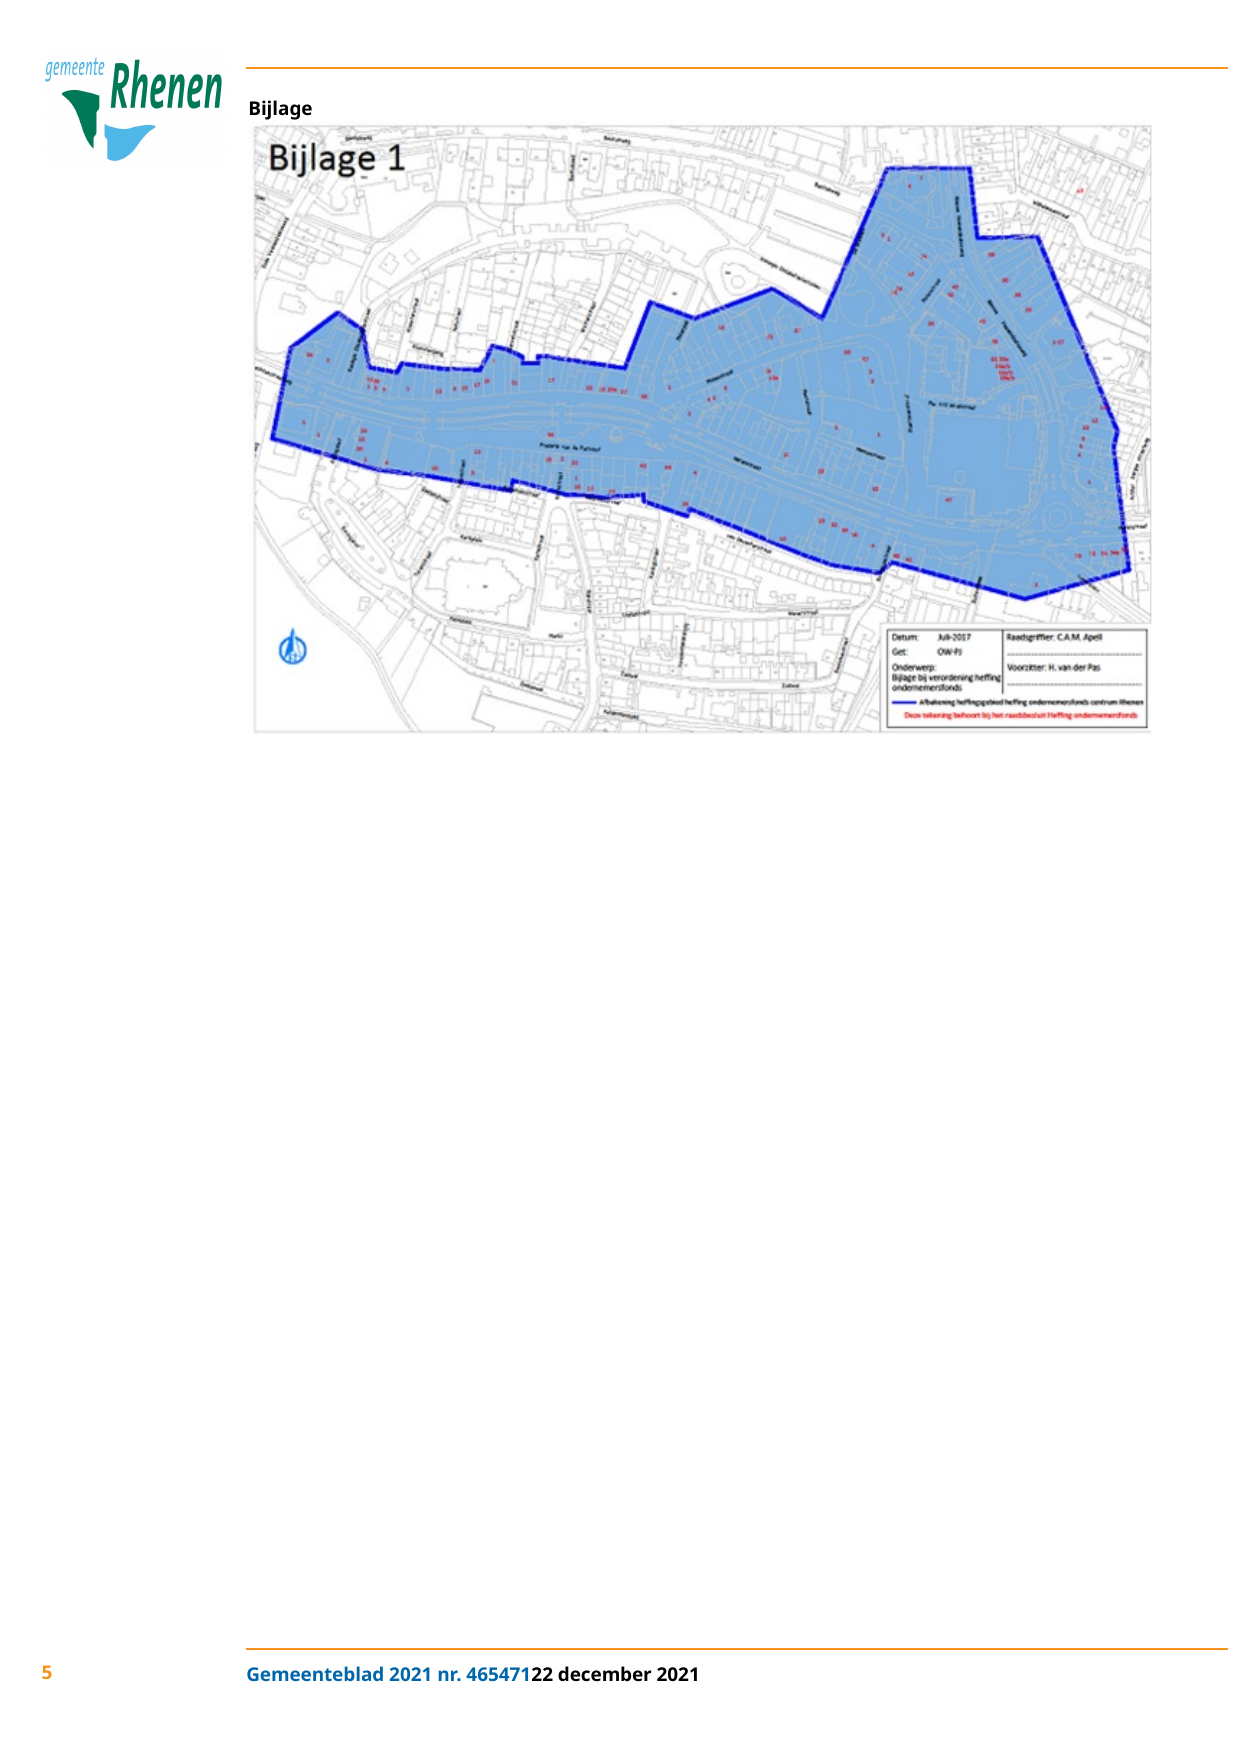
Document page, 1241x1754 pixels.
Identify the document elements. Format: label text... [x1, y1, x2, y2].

picture [41, 47, 231, 172]
picture [248, 120, 1152, 734]
text Bijlage [248, 95, 1152, 120]
